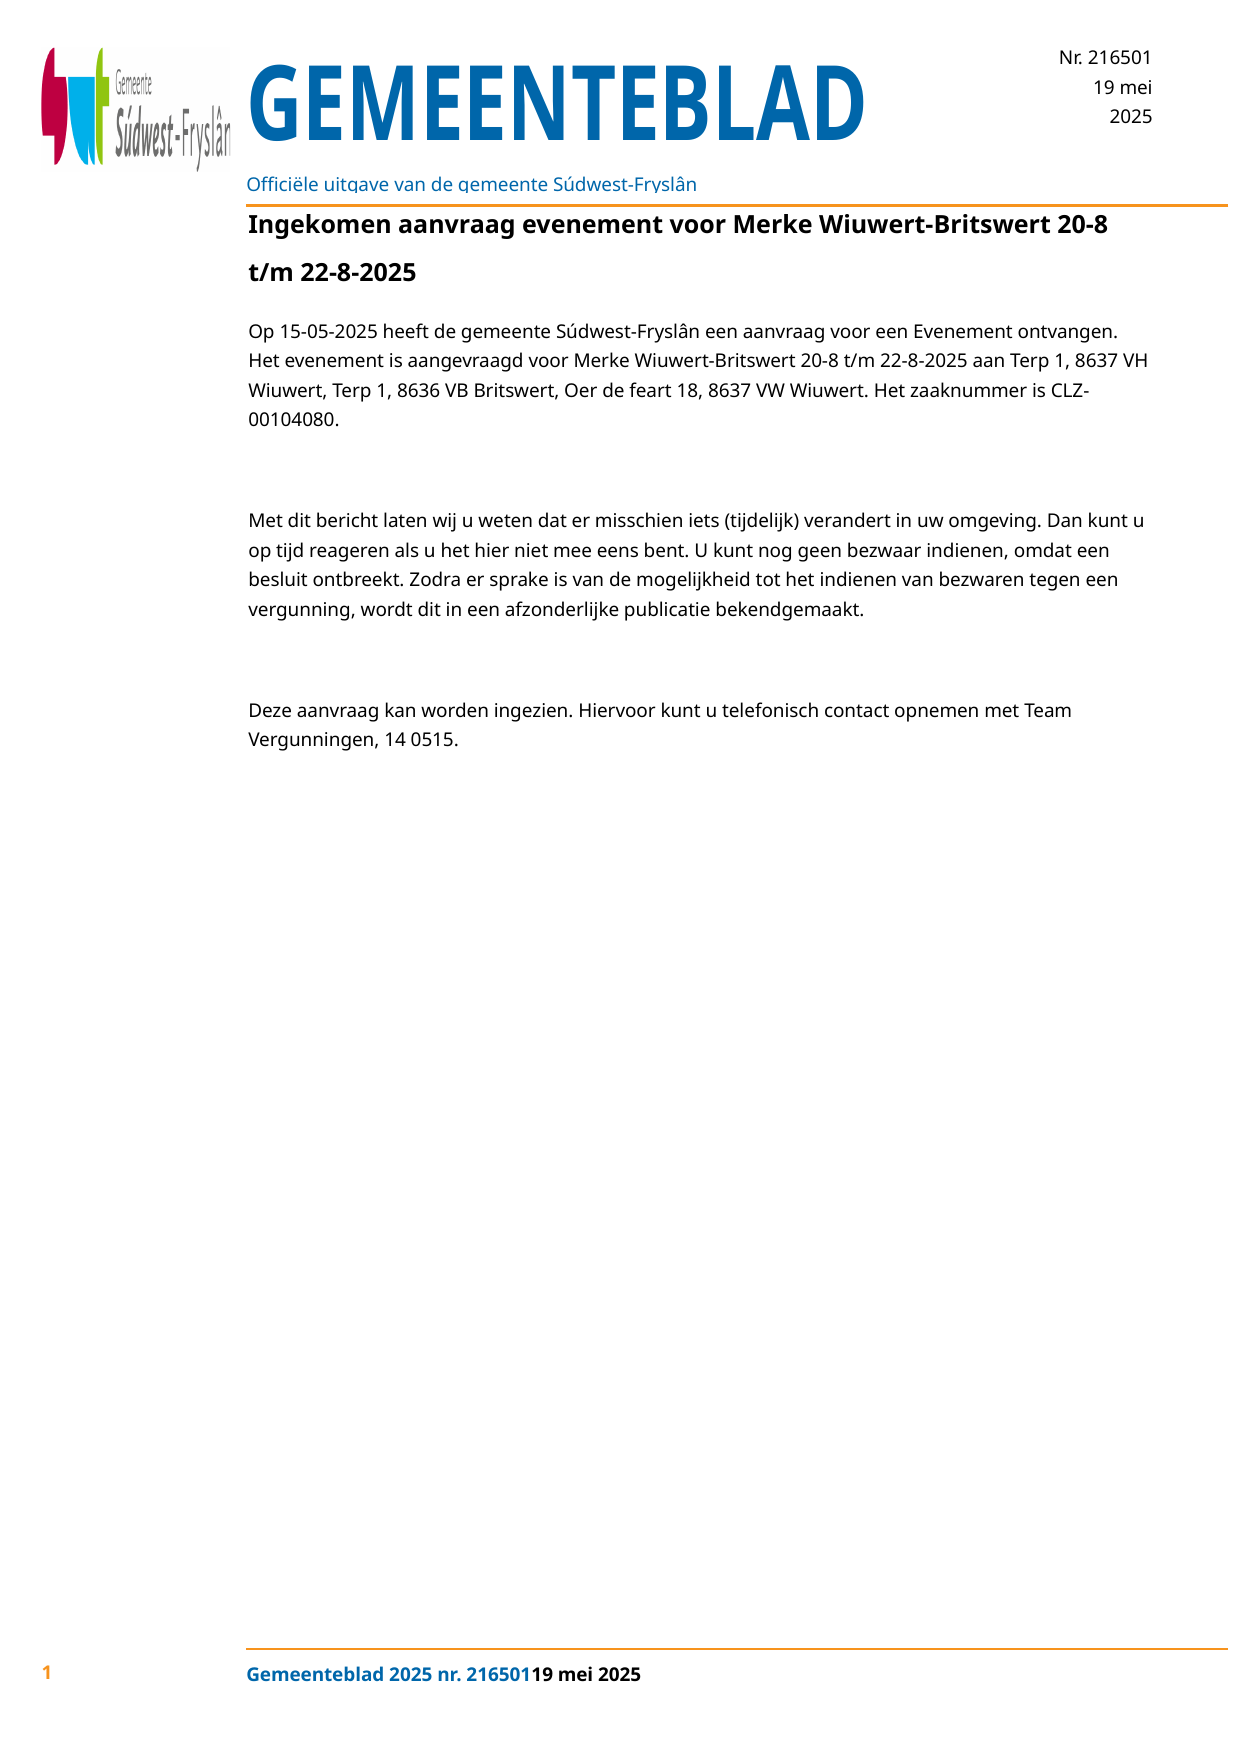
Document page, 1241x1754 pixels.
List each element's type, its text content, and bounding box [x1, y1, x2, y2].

text Deze aanvraag kan worden ingezien. Hiervoor kunt u telefonisch contact opnemen met Team Vergunningen, 14 0515. [248, 697, 1152, 752]
text Op 15-05-2025 heeft de gemeente Súdwest-Fryslân een aanvraag voor een Evenement ontvangen. Het evenement is aangevraagd voor Merke Wiuwert-Britswert 20-8 t/m 22-8-2025 aan Terp 1, 8637 VH Wiuwert, Terp 1, 8636 VB Britswert, Oer de feart 18, 8637 VW Wiuwert. Het zaaknummer is CLZ-00104080. [248, 318, 1152, 432]
text Ingekomen aanvraag evenement voor Merke Wiuwert-Britswert 20-8 t/m 22-8-2025 [248, 207, 1152, 288]
picture [41, 47, 231, 172]
text Met dit bericht laten wij u weten dat er misschien iets (tijdelijk) verandert in uw omgeving. Dan kunt u op tijd reageren als u het hier niet mee eens bent. U kunt nog geen bezwaar indienen, omdat een besluit ontbreekt. Zodra er sprake is van de mogelijkheid tot het indienen van bezwaren tegen een vergunning, wordt dit in een afzonderlijke publicatie bekendgemaakt. [248, 507, 1152, 622]
